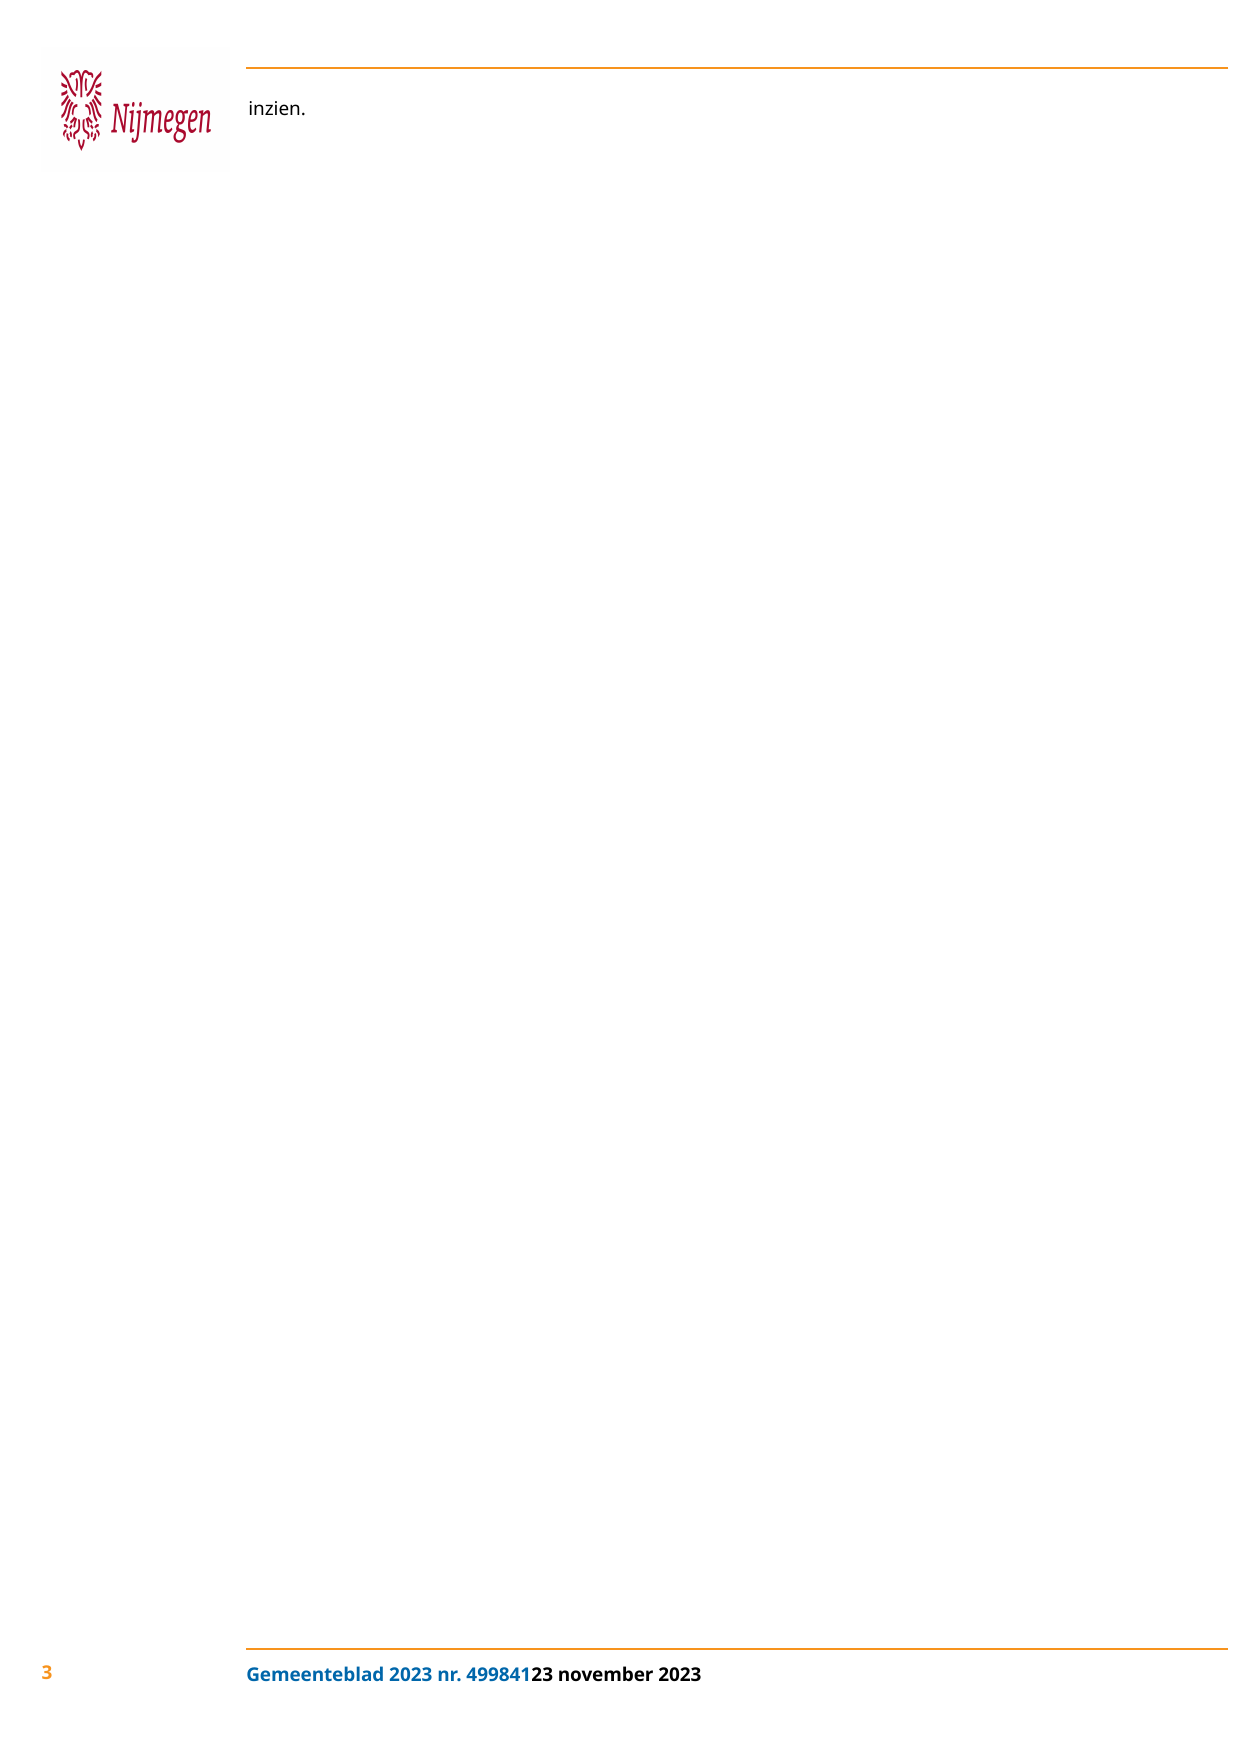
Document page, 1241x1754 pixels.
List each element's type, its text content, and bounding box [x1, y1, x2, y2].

picture [41, 47, 231, 172]
text inzien. [248, 95, 1152, 121]
